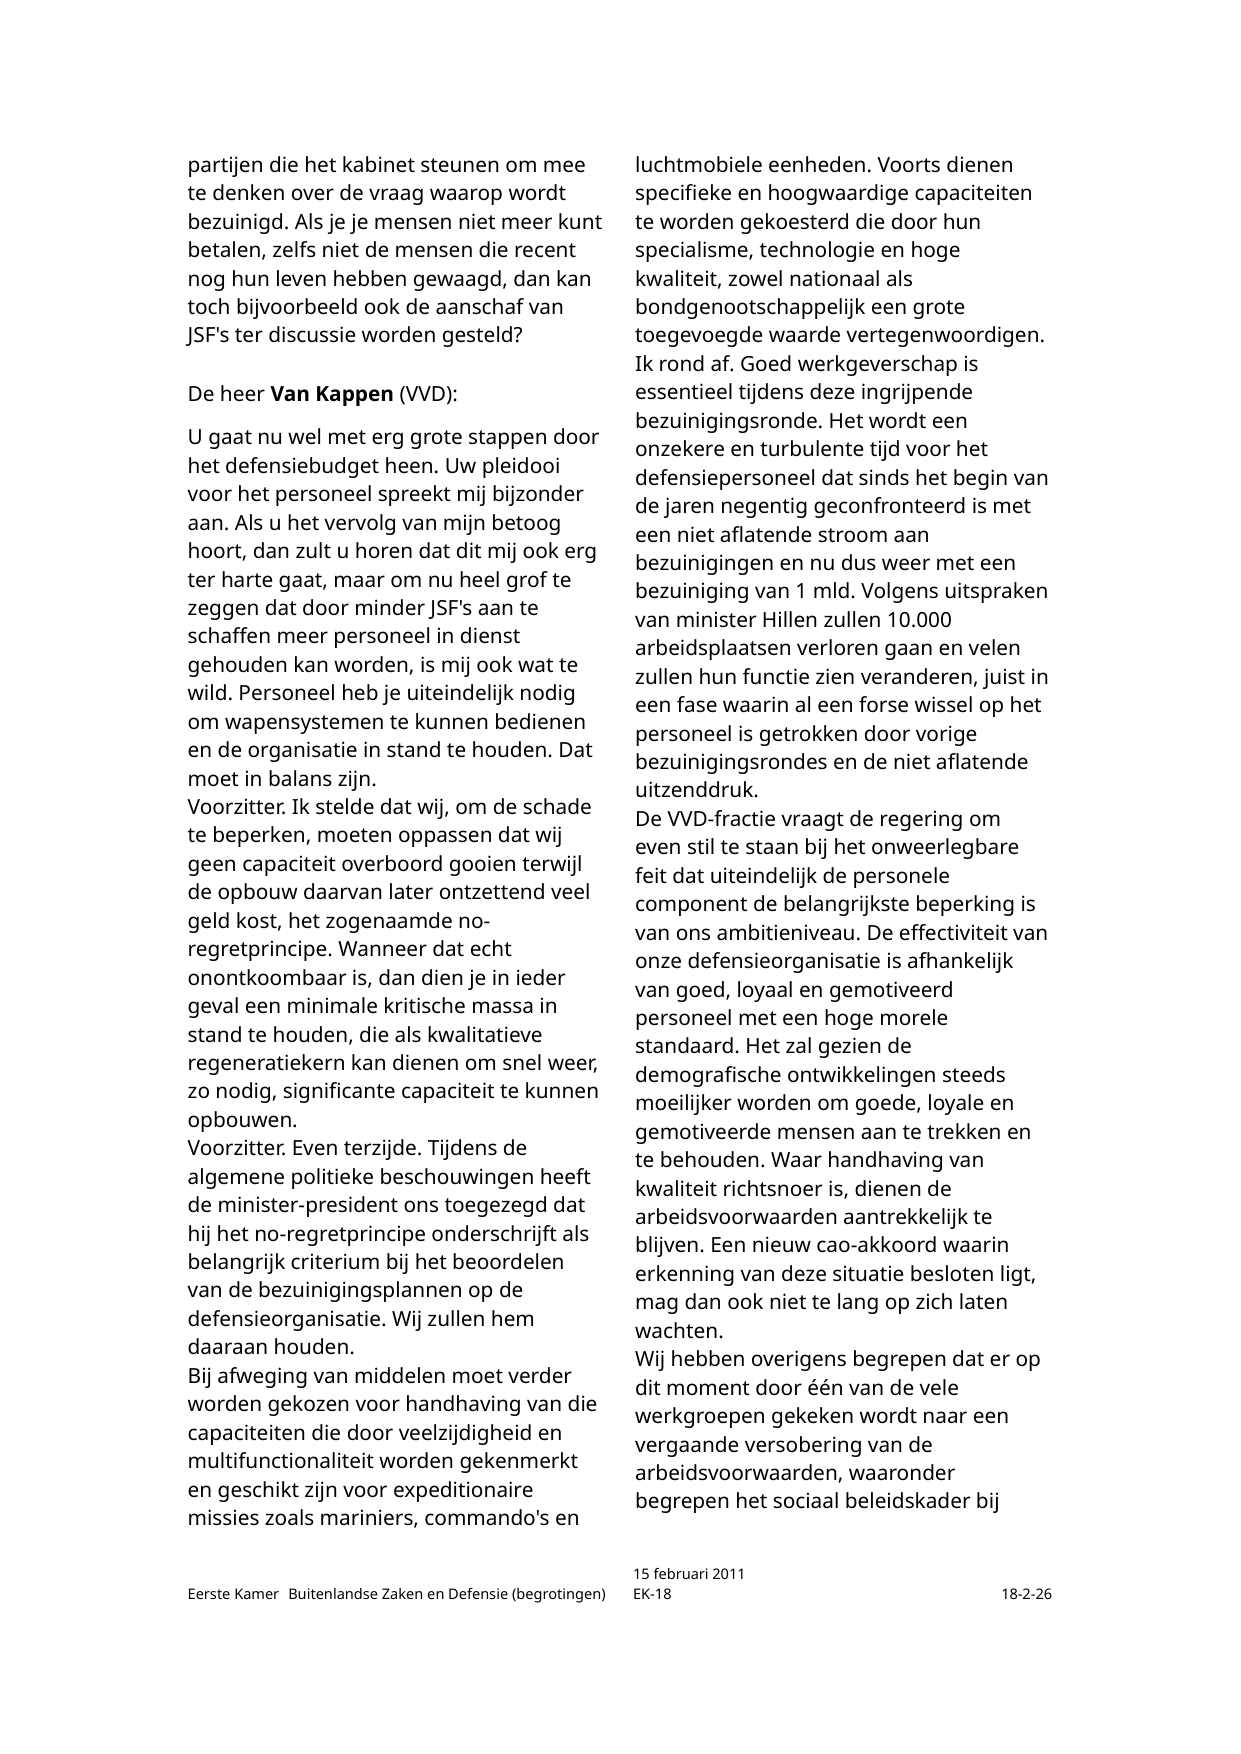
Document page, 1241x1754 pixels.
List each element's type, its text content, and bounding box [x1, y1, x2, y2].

text De VVD-fractie vraagt de regering om even stil te staan bij het onweerlegbare feit dat uiteindelijk de personele component de belangrijkste beperking is van ons ambitieniveau. De effectiviteit van onze defensieorganisatie is afhankelijk van goed, loyaal en gemotiveerd personeel met een hoge morele standaard. Het zal gezien de demografische ontwikkelingen steeds moeilijker worden om goede, loyale en gemotiveerde mensen aan te trekken en te behouden. Waar handhaving van kwaliteit richtsnoer is, dienen de arbeidsvoorwaarden aantrekkelijk te blijven. Een nieuw cao-akkoord waarin erkenning van deze situatie besloten ligt, mag dan ook niet te lang op zich laten wachten. [635, 804, 1053, 1344]
text Wij hebben overigens begrepen dat er op dit moment door één van de vele werkgroepen gekeken wordt naar een vergaande versobering van de arbeidsvoorwaarden, waaronder begrepen het sociaal beleidskader bij [635, 1344, 1053, 1515]
text Ik rond af. Goed werkgeverschap is essentieel tijdens deze ingrijpende bezuinigingsronde. Het wordt een onzekere en turbulente tijd voor het defensiepersoneel dat sinds het begin van de jaren negentig geconfronteerd is met een niet aflatende stroom aan bezuinigingen en nu dus weer met een bezuiniging van 1 mld. Volgens uitspraken van minister Hillen zullen 10.000 arbeidsplaatsen verloren gaan en velen zullen hun functie zien veranderen, juist in een fase waarin al een forse wissel op het personeel is getrokken door vorige bezuinigingsrondes en de niet aflatende uitzenddruk. [635, 349, 1053, 804]
text partijen die het kabinet steunen om mee te denken over de vraag waarop wordt bezuinigd. Als je je mensen niet meer kunt betalen, zelfs niet de mensen die recent nog hun leven hebben gewaagd, dan kan toch bijvoorbeeld ook de aanschaf van JSF's ter discussie worden gesteld? [187, 150, 605, 349]
text Bij afweging van middelen moet verder worden gekozen voor handhaving van die capaciteiten die door veelzijdigheid en multifunctionaliteit worden gekenmerkt en geschikt zijn voor expeditionaire missies zoals mariniers, commando's en [187, 1361, 605, 1532]
text luchtmobiele eenheden. Voorts dienen specifieke en hoogwaardige capaciteiten te worden gekoesterd die door hun specialisme, technologie en hoge kwaliteit, zowel nationaal als bondgenootschappelijk een grote toegevoegde waarde vertegenwoordigen. [635, 150, 1053, 349]
text U gaat nu wel met erg grote stappen door het defensiebudget heen. Uw pleidooi voor het personeel spreekt mij bijzonder aan. Als u het vervolg van mijn betoog hoort, dan zult u horen dat dit mij ook erg ter harte gaat, maar om nu heel grof te zeggen dat door minder JSF's aan te schaffen meer personeel in dienst gehouden kan worden, is mij ook wat te wild. Personeel heb je uiteindelijk nodig om wapensystemen te kunnen bedienen en de organisatie in stand te houden. Dat moet in balans zijn. [187, 422, 605, 792]
text Voorzitter. Even terzijde. Tijdens de algemene politieke beschouwingen heeft de minister-president ons toegezegd dat hij het no-regretprincipe onderschrijft als belangrijk criterium bij het beoordelen van de bezuinigingsplannen op de defensieorganisatie. Wij zullen hem daaraan houden. [187, 1133, 605, 1361]
text Voorzitter. Ik stelde dat wij, om de schade te beperken, moeten oppassen dat wij geen capaciteit overboord gooien terwijl de opbouw daarvan later ontzettend veel geld kost, het zogenaamde no-regretprincipe. Wanneer dat echt onontkoombaar is, dan dien je in ieder geval een minimale kritische massa in stand te houden, die als kwalitatieve regeneratiekern kan dienen om snel weer, zo nodig, significante capaciteit te kunnen opbouwen. [187, 792, 605, 1133]
text De heer Van Kappen (VVD): [187, 379, 605, 407]
